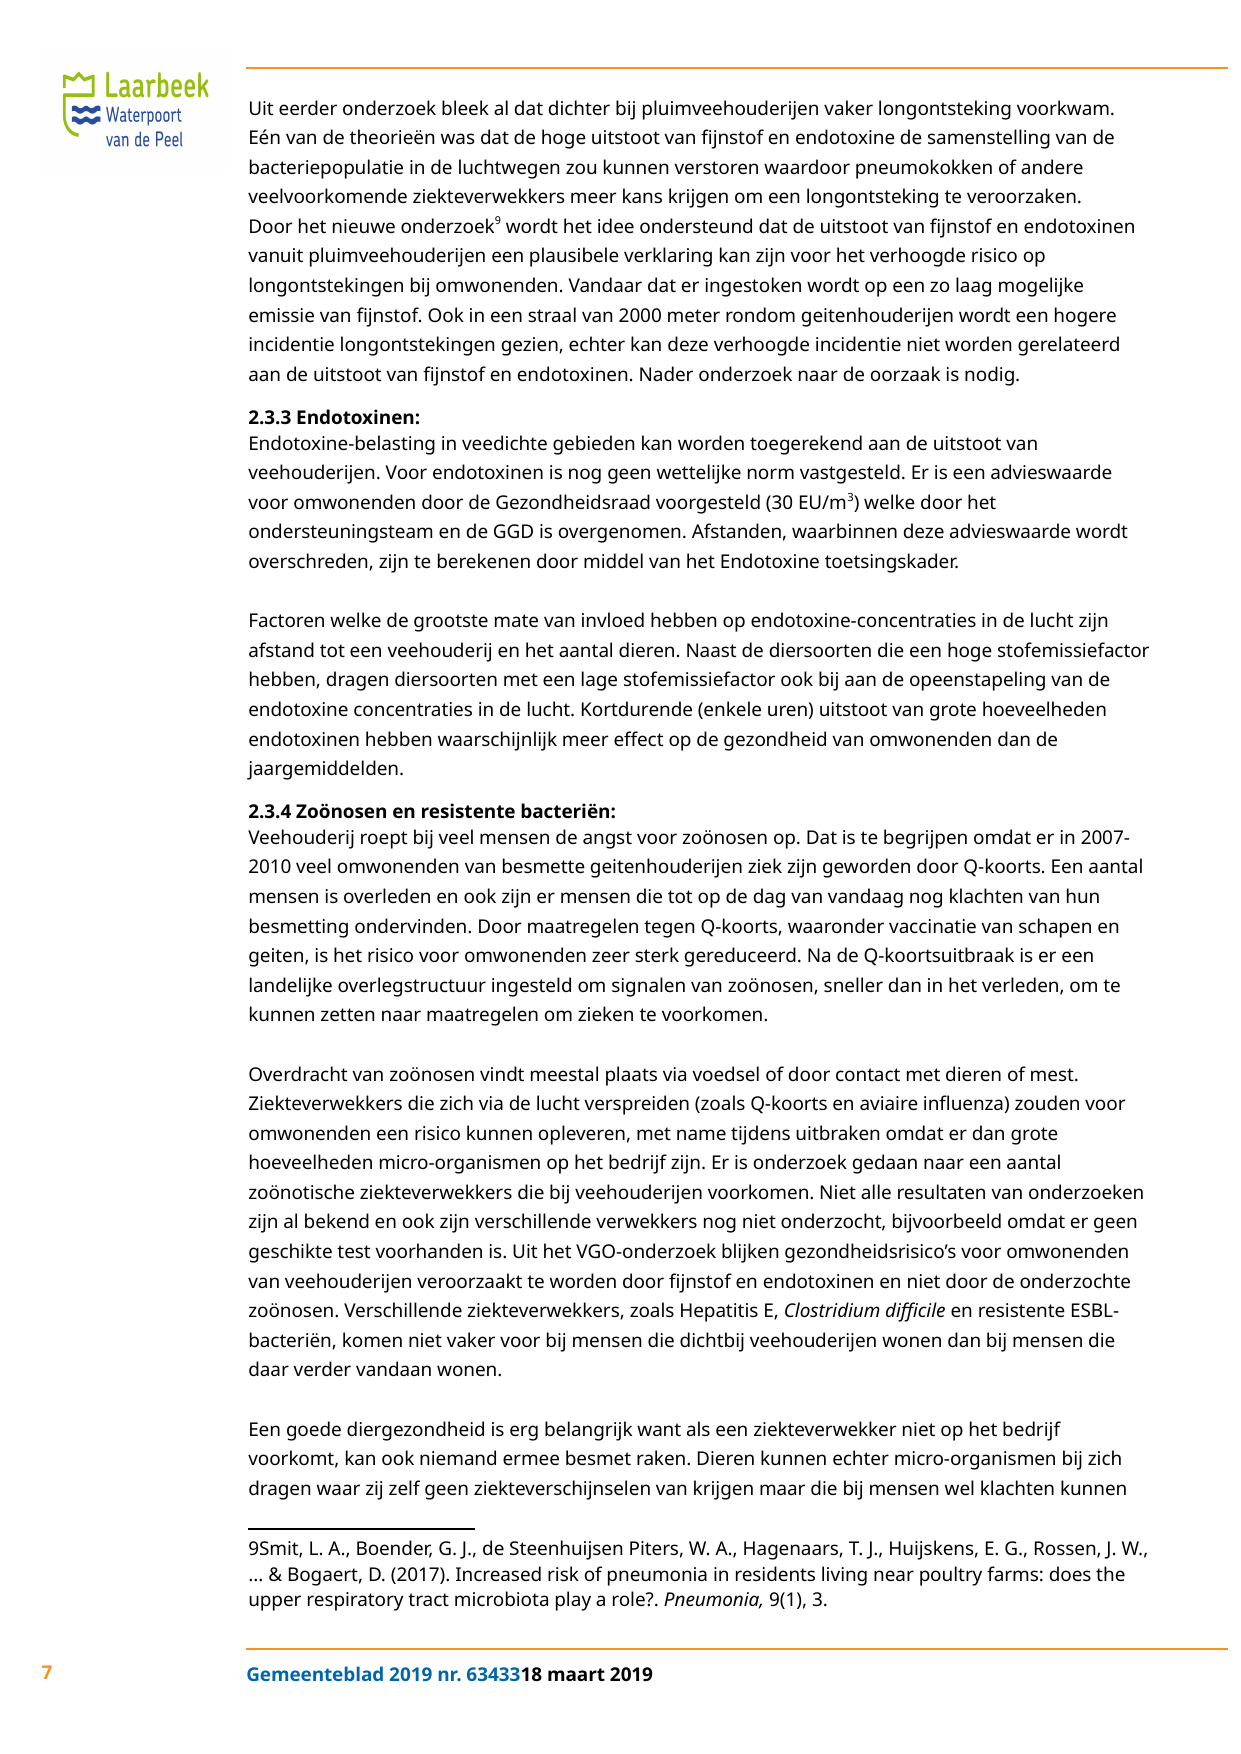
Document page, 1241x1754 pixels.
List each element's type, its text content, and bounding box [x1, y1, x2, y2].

text Overdracht van zoönosen vindt meestal plaats via voedsel of door contact met dieren of mest. Ziekteverwekkers die zich via de lucht verspreiden (zoals Q-koorts en aviaire influenza) zouden voor omwonenden een risico kunnen opleveren, met name tijdens uitbraken omdat er dan grote hoeveelheden micro-organismen op het bedrijf zijn. Er is onderzoek gedaan naar een aantal zoönotische ziekteverwekkers die bij veehouderijen voorkomen. Niet alle resultaten van onderzoeken zijn al bekend en ook zijn verschillende verwekkers nog niet onderzocht, bijvoorbeeld omdat er geen geschikte test voorhanden is. Uit het VGO-onderzoek blijken gezondheidsrisico’s voor omwonenden van veehouderijen veroorzaakt te worden door fijnstof en endotoxinen en niet door de onderzochte zoönosen. Verschillende ziekteverwekkers, zoals Hepatitis E, Clostridium difficile en resistente ESBL-bacteriën, komen niet vaker voor bij mensen die dichtbij veehouderijen wonen dan bij mensen die daar verder vandaan wonen. [248, 1061, 1152, 1382]
text Een goede diergezondheid is erg belangrijk want als een ziekteverwekker niet op het bedrijf voorkomt, kan ook niemand ermee besmet raken. Dieren kunnen echter micro-organismen bij zich dragen waar zij zelf geen ziekteverschijnselen van krijgen maar die bij mensen wel klachten kunnen [248, 1416, 1152, 1501]
text Uit eerder onderzoek bleek al dat dichter bij pluimveehouderijen vaker longontsteking voorkwam. Eén van de theorieën was dat de hoge uitstoot van fijnstof en endotoxine de samenstelling van de bacteriepopulatie in de luchtwegen zou kunnen verstoren waardoor pneumokokken of andere veelvoorkomende ziekteverwekkers meer kans krijgen om een longontsteking te veroorzaken. [248, 95, 1152, 209]
text Veehouderij roept bij veel mensen de angst voor zoönosen op. Dat is te begrijpen omdat er in 2007-2010 veel omwonenden van besmette geitenhouderijen ziek zijn geworden door Q-koorts. Een aantal mensen is overleden en ook zijn er mensen die tot op de dag van vandaag nog klachten van hun besmetting ondervinden. Door maatregelen tegen Q-koorts, waaronder vaccinatie van schapen en geiten, is het risico voor omwonenden zeer sterk gereduceerd. Na de Q-koortsuitbraak is er een landelijke overlegstructuur ingesteld om signalen van zoönosen, sneller dan in het verleden, om te kunnen zetten naar maatregelen om zieken te voorkomen. [248, 824, 1152, 1027]
text 2.3.3 Endotoxinen: [248, 404, 1152, 430]
text Smit, L. A., Boender, G. J., de Steenhuijsen Piters, W. A., Hagenaars, T. J., Huijskens, E. G., Rossen, J. W., ... & Bogaert, D. (2017). Increased risk of pneumonia in residents living near poultry farms: does the upper respiratory tract microbiota play a role?. Pneumonia, 9(1), 3. [248, 1535, 1152, 1612]
picture [41, 47, 231, 172]
text 2.3.4 Zoönosen en resistente bacteriën: [248, 798, 1152, 824]
text Factoren welke de grootste mate van invloed hebben op endotoxine-concentraties in de lucht zijn afstand tot een veehouderij en het aantal dieren. Naast de diersoorten die een hoge stofemissiefactor hebben, dragen diersoorten met een lage stofemissiefactor ook bij aan de opeenstapeling van de endotoxine concentraties in de lucht. Kortdurende (enkele uren) uitstoot van grote hoeveelheden endotoxinen hebben waarschijnlijk meer effect op de gezondheid van omwonenden dan de jaargemiddelden. [248, 607, 1152, 781]
text Endotoxine-belasting in veedichte gebieden kan worden toegerekend aan de uitstoot van veehouderijen. Voor endotoxinen is nog geen wettelijke norm vastgesteld. Er is een advieswaarde voor omwonenden door de Gezondheidsraad voorgesteld (30 EU/m3) welke door het ondersteuningsteam en de GGD is overgenomen. Afstanden, waarbinnen deze advieswaarde wordt overschreden, zijn te berekenen door middel van het Endotoxine toetsingskader. [248, 430, 1152, 574]
text Door het nieuwe onderzoek wordt het idee ondersteund dat de uitstoot van fijnstof en endotoxinen vanuit pluimveehouderijen een plausibele verklaring kan zijn voor het verhoogde risico op longontstekingen bij omwonenden. Vandaar dat er ingestoken wordt op een zo laag mogelijke emissie van fijnstof. Ook in een straal van 2000 meter rondom geitenhouderijen wordt een hogere incidentie longontstekingen gezien, echter kan deze verhoogde incidentie niet worden gerelateerd aan de uitstoot van fijnstof en endotoxinen. Nader onderzoek naar de oorzaak is nodig. [248, 213, 1152, 387]
